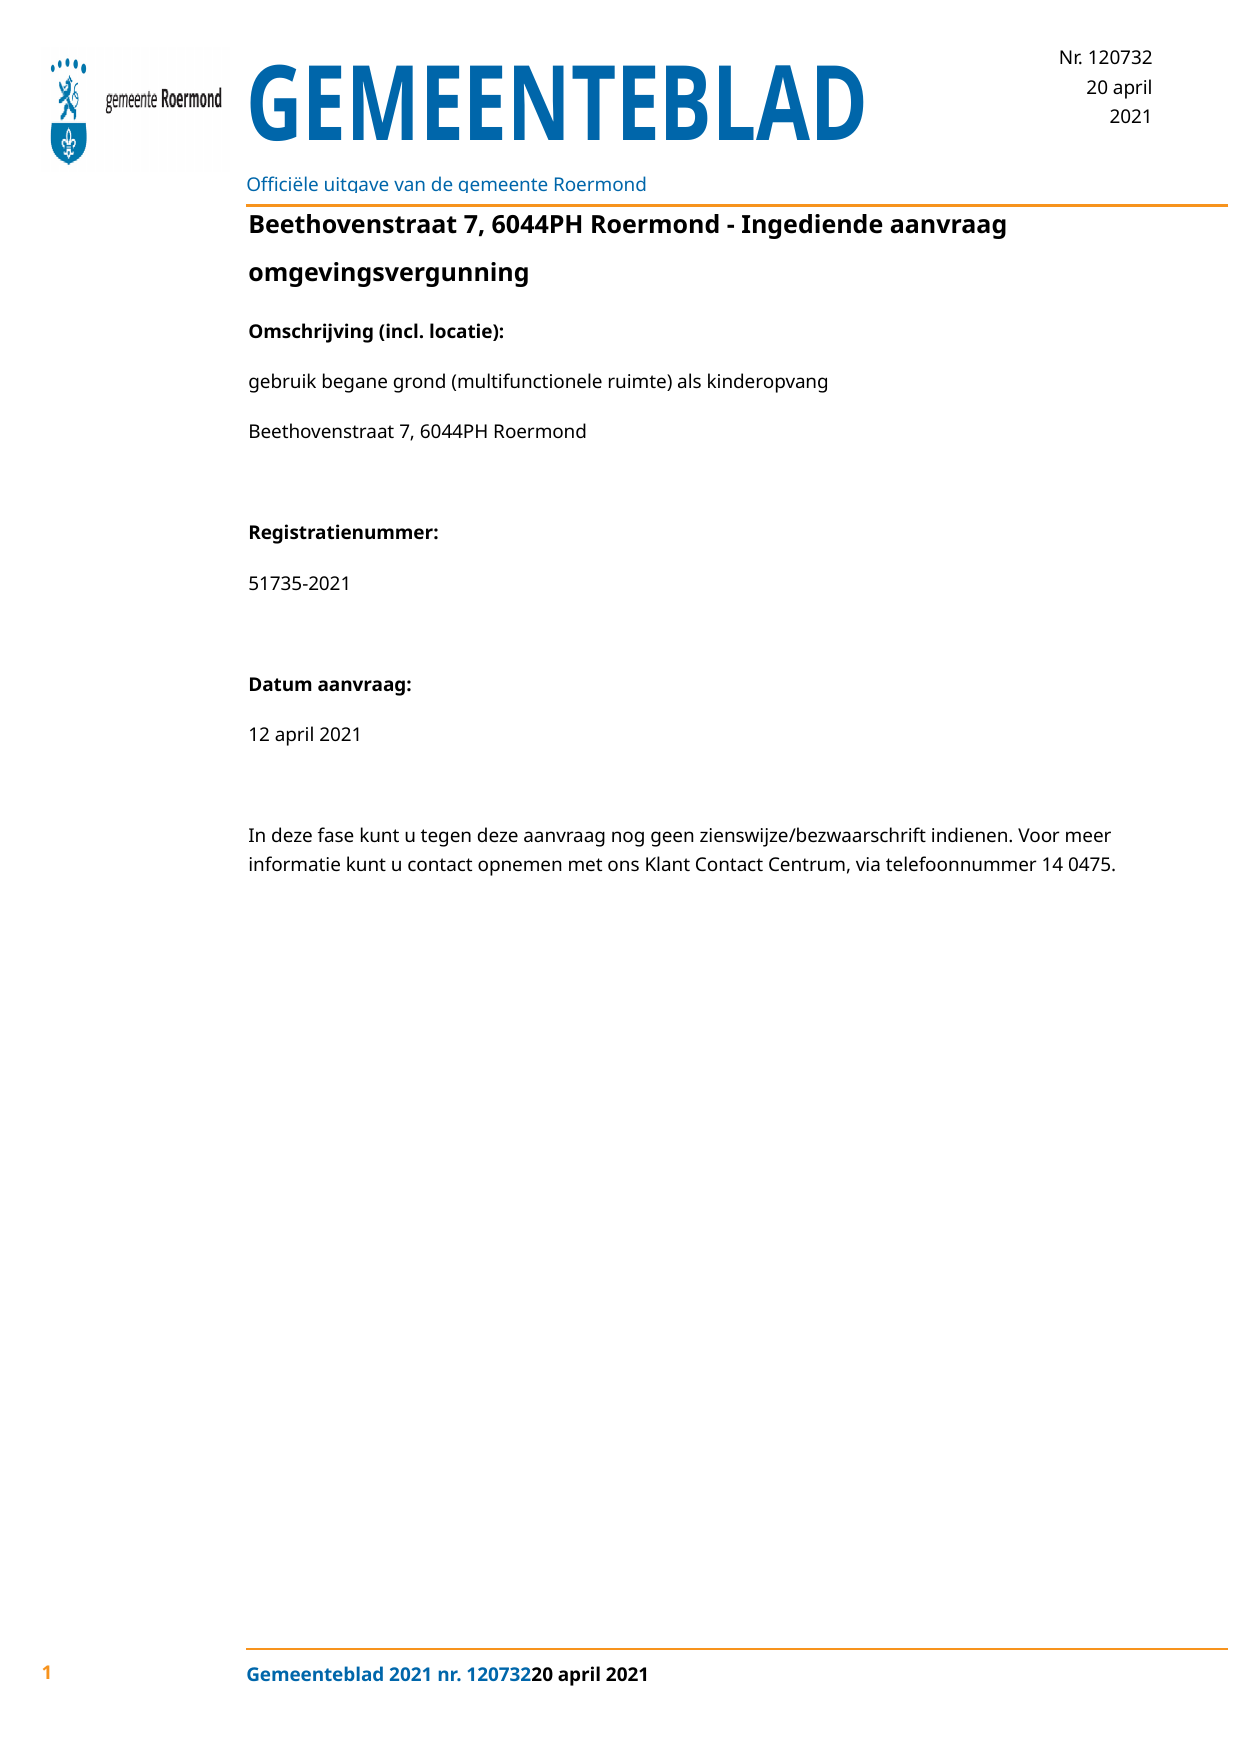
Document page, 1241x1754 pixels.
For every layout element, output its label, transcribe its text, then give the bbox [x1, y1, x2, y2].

text gebruik begane grond (multifunctionele ruimte) als kinderopvang [248, 368, 1152, 394]
text Beethovenstraat 7, 6044PH Roermond [248, 419, 1152, 444]
text 12 april 2021 [248, 721, 1152, 747]
text Omschrijving (incl. locatie): [248, 318, 1152, 344]
text Registratienummer: [248, 519, 1152, 545]
text 51735-2021 [248, 570, 1152, 596]
text In deze fase kunt u tegen deze aanvraag nog geen zienswijze/bezwaarschrift indienen. Voor meer informatie kunt u contact opnemen met ons Klant Contact Centrum, via telefoonnummer 14 0475. [248, 822, 1152, 877]
text Datum aanvraag: [248, 671, 1152, 697]
picture [41, 47, 231, 172]
text Beethovenstraat 7, 6044PH Roermond - Ingediende aanvraag omgevingsvergunning [248, 207, 1152, 288]
